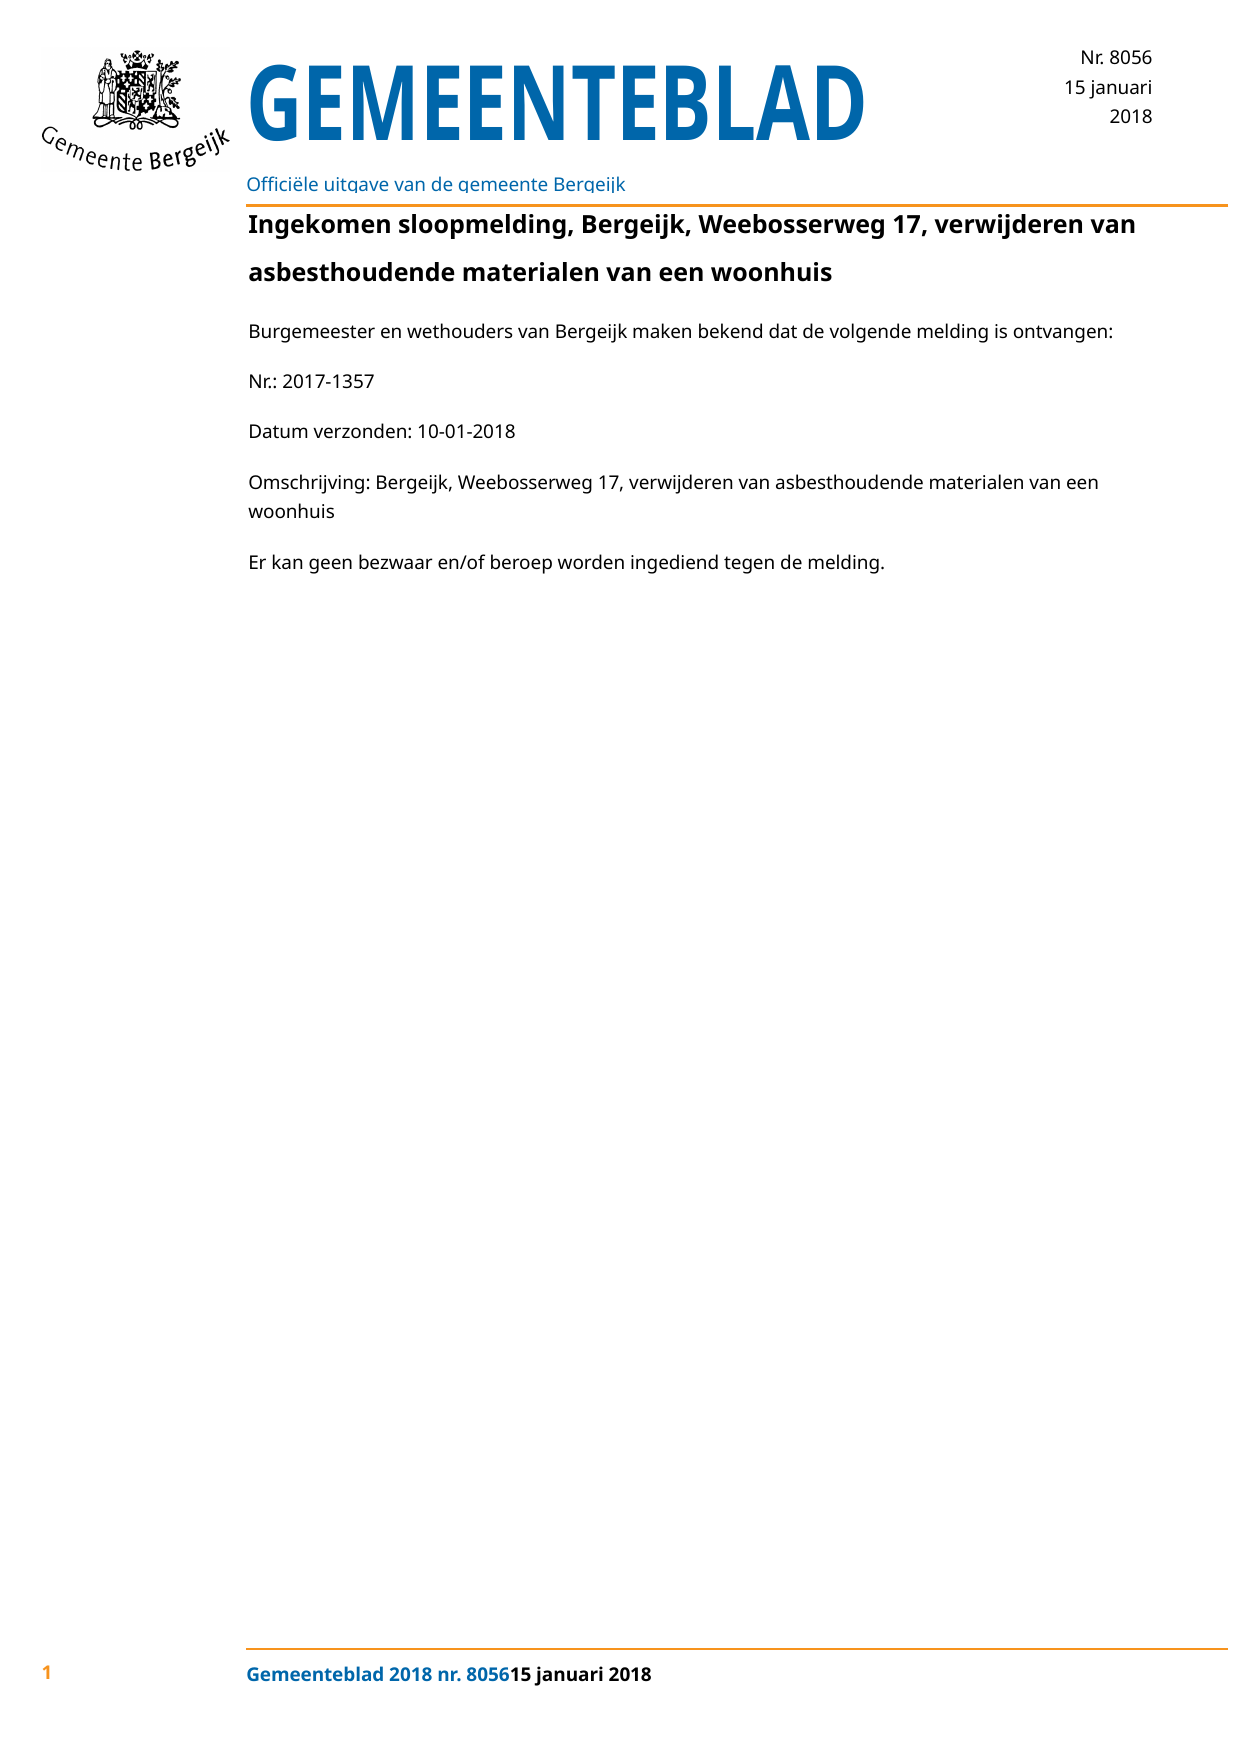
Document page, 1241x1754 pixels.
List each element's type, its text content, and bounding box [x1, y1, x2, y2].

picture [41, 47, 231, 172]
text Datum verzonden: 10-01-2018 [248, 419, 1152, 444]
text Er kan geen bezwaar en/of beroep worden ingediend tegen de melding. [248, 549, 1152, 575]
text Ingekomen sloopmelding, Bergeijk, Weebosserweg 17, verwijderen van asbesthoudende materialen van een woonhuis [248, 207, 1152, 288]
text Omschrijving: Bergeijk, Weebosserweg 17, verwijderen van asbesthoudende materialen van een woonhuis [248, 469, 1152, 524]
text Nr.: 2017-1357 [248, 368, 1152, 394]
text Burgemeester en wethouders van Bergeijk maken bekend dat de volgende melding is ontvangen: [248, 318, 1152, 344]
